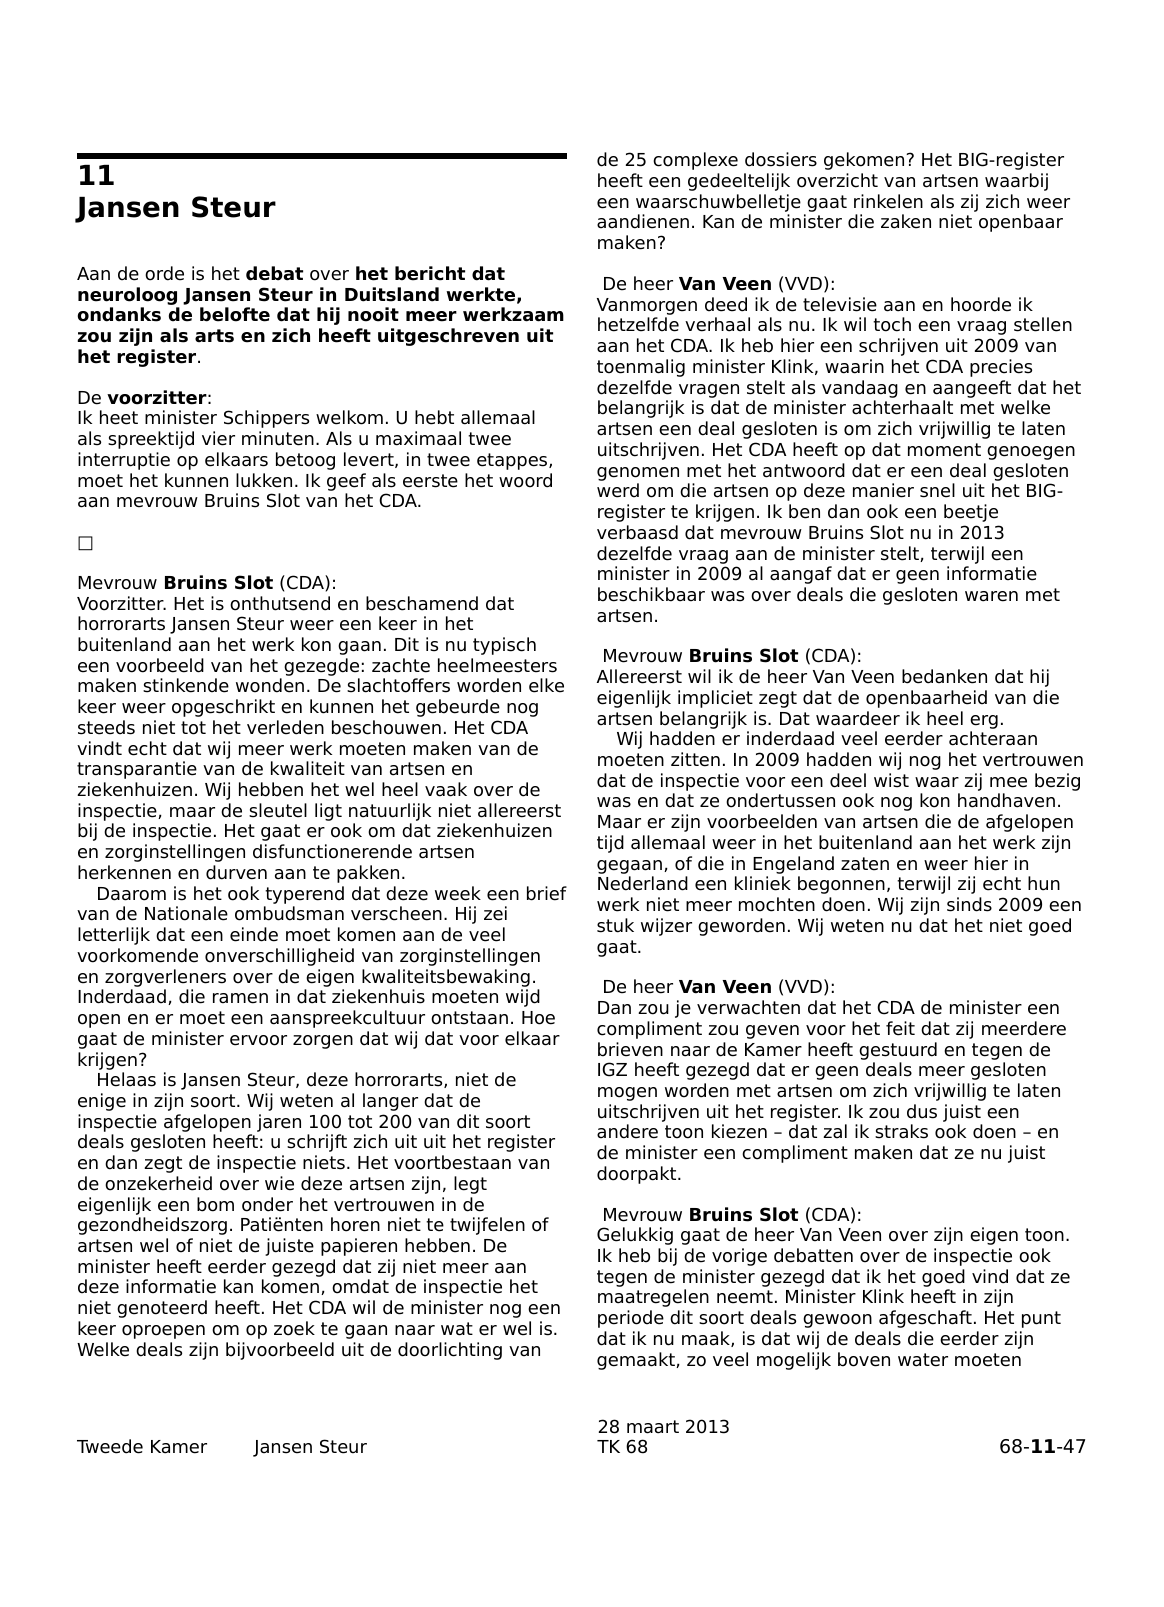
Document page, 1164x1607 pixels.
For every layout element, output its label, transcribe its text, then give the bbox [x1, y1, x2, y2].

text Mevrouw Bruins Slot (CDA): [596, 1204, 1087, 1225]
text De voorzitter: [77, 387, 567, 408]
text De heer Van Veen (VVD): [596, 274, 1087, 294]
title 11 Jansen Steur [77, 159, 567, 224]
text De heer Van Veen (VVD): [596, 977, 1087, 998]
text Daarom is het ook typerend dat deze week een brief van de Nationale ombudsman verscheen. Hij zei letterlijk dat een einde moet komen aan de veel voorkomende onverschilligheid van zorginstellingen en zorgverleners over de eigen kwaliteitsbewaking. Inderdaad, die ramen in dat ziekenhuis moeten wijd open en er moet een aanspreekcultuur ontstaan. Hoe gaat de minister ervoor zorgen dat wij dat voor elkaar krijgen? [77, 883, 567, 1070]
text Gelukkig gaat de heer Van Veen over zijn eigen toon. Ik heb bij de vorige debatten over de inspectie ook tegen de minister gezegd dat ik het goed vind dat ze maatregelen neemt. Minister Klink heeft in zijn periode dit soort deals gewoon afgeschaft. Het punt dat ik nu maak, is dat wij de deals die eerder zijn gemaakt, zo veel mogelijk boven water moeten [596, 1225, 1087, 1370]
text Voorzitter. Het is onthutsend en beschamend dat horrorarts Jansen Steur weer een keer in het buitenland aan het werk kon gaan. Dit is nu typisch een voorbeeld van het gezegde: zachte heelmeesters maken stinkende wonden. De slachtoffers worden elke keer weer opgeschrikt en kunnen het gebeurde nog steeds niet tot het verleden beschouwen. Het CDA vindt echt dat wij meer werk moeten maken van de transparantie van de kwaliteit van artsen en ziekenhuizen. Wij hebben het wel heel vaak over de inspectie, maar de sleutel ligt natuurlijk niet allereerst bij de inspectie. Het gaat er ook om dat ziekenhuizen en zorginstellingen disfunctionerende artsen herkennen en durven aan te pakken. [77, 593, 567, 883]
text de 25 complexe dossiers gekomen? Het BIG-register heeft een gedeeltelijk overzicht van artsen waarbij een waarschuwbelletje gaat rinkelen als zij zich weer aandienen. Kan de minister die zaken niet openbaar maken? [596, 150, 1087, 254]
text Aan de orde is het debat over het bericht dat neuroloog Jansen Steur in Duitsland werkte, ondanks de belofte dat hij nooit meer werkzaam zou zijn als arts en zich heeft uitgeschreven uit het register. [77, 264, 567, 367]
text Vanmorgen deed ik de televisie aan en hoorde ik hetzelfde verhaal als nu. Ik wil toch een vraag stellen aan het CDA. Ik heb hier een schrijven uit 2009 van toenmalig minister Klink, waarin het CDA precies dezelfde vragen stelt als vandaag en aangeeft dat het belangrijk is dat de minister achterhaalt met welke artsen een deal gesloten is om zich vrijwillig te laten uitschrijven. Het CDA heeft op dat moment genoegen genomen met het antwoord dat er een deal gesloten werd om die artsen op deze manier snel uit het BIG-register te krijgen. Ik ben dan ook een beetje verbaasd dat mevrouw Bruins Slot nu in 2013 dezelfde vraag aan de minister stelt, terwijl een minister in 2009 al aangaf dat er geen informatie beschikbaar was over deals die gesloten waren met artsen. [596, 294, 1087, 626]
text Wij hadden er inderdaad veel eerder achteraan moeten zitten. In 2009 hadden wij nog het vertrouwen dat de inspectie voor een deel wist waar zij mee bezig was en dat ze ondertussen ook nog kon handhaven. Maar er zijn voorbeelden van artsen die de afgelopen tijd allemaal weer in het buitenland aan het werk zijn gegaan, of die in Engeland zaten en weer hier in Nederland een kliniek begonnen, terwijl zij echt hun werk niet meer mochten doen. Wij zijn sinds 2009 een stuk wijzer geworden. Wij weten nu dat het niet goed gaat. [596, 729, 1087, 957]
text □ [77, 532, 567, 553]
text Mevrouw Bruins Slot (CDA): [596, 646, 1087, 667]
text Mevrouw Bruins Slot (CDA): [77, 573, 567, 593]
text Helaas is Jansen Steur, deze horrorarts, niet de enige in zijn soort. Wij weten al langer dat de inspectie afgelopen jaren 100 tot 200 van dit soort deals gesloten heeft: u schrijft zich uit uit het register en dan zegt de inspectie niets. Het voortbestaan van de onzekerheid over wie deze artsen zijn, legt eigenlijk een bom onder het vertrouwen in de gezondheidszorg. Patiënten horen niet te twijfelen of artsen wel of niet de juiste papieren hebben. De minister heeft eerder gezegd dat zij niet meer aan deze informatie kan komen, omdat de inspectie het niet genoteerd heeft. Het CDA wil de minister nog een keer oproepen om op zoek te gaan naar wat er wel is. Welke deals zijn bijvoorbeeld uit de doorlichting van [77, 1070, 567, 1360]
text Dan zou je verwachten dat het CDA de minister een compliment zou geven voor het feit dat zij meerdere brieven naar de Kamer heeft gestuurd en tegen de IGZ heeft gezegd dat er geen deals meer gesloten mogen worden met artsen om zich vrijwillig te laten uitschrijven uit het register. Ik zou dus juist een andere toon kiezen – dat zal ik straks ook doen – en de minister een compliment maken dat ze nu juist doorpakt. [596, 998, 1087, 1184]
text Ik heet minister Schippers welkom. U hebt allemaal als spreektijd vier minuten. Als u maximaal twee interruptie op elkaars betoog levert, in twee etappes, moet het kunnen lukken. Ik geef als eerste het woord aan mevrouw Bruins Slot van het CDA. [77, 408, 567, 512]
text Allereerst wil ik de heer Van Veen bedanken dat hij eigenlijk impliciet zegt dat de openbaarheid van die artsen belangrijk is. Dat waardeer ik heel erg. [596, 667, 1087, 729]
